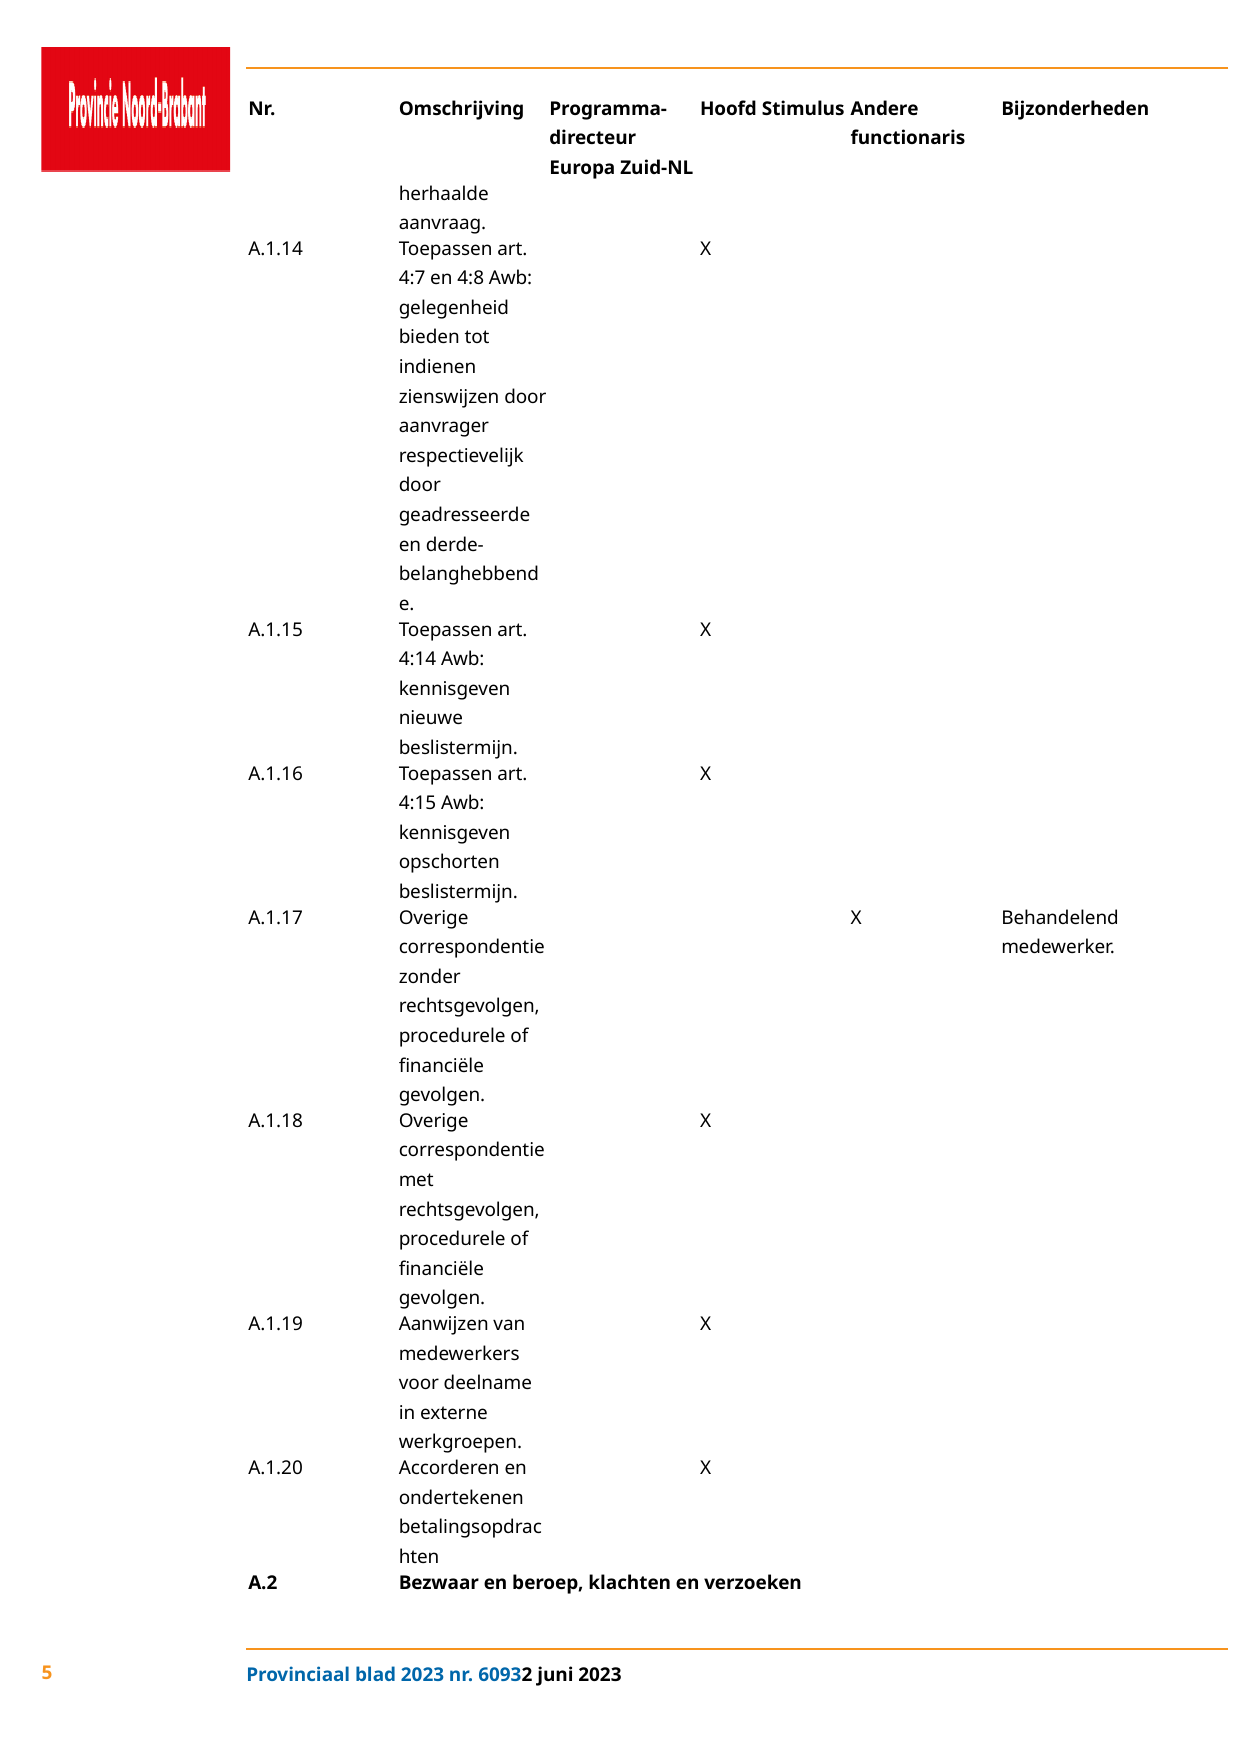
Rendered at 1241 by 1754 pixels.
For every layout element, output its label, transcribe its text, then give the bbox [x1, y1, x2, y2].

table_cell [1001, 616, 1152, 760]
table_cell [1001, 1107, 1152, 1310]
table_cell [850, 235, 1001, 616]
table_cell Toepassen art. 4:7 en 4:8 Awb: gelegenheid bieden tot indienen zienswijzen door aanvrager respectievelijk door geadresseerde en derde-belanghebbende. [399, 235, 549, 616]
table_cell Accorderen en ondertekenen betalingsopdrachten [399, 1454, 549, 1569]
table_cell [1001, 1310, 1152, 1454]
table_cell Bezwaar en beroep, klachten en verzoeken [399, 1569, 1152, 1594]
table_cell X [700, 1107, 850, 1310]
table_cell [850, 1310, 1001, 1454]
table_cell A.1.18 [248, 1107, 398, 1310]
table_cell [549, 235, 700, 616]
table_cell [248, 180, 398, 235]
table_cell [850, 616, 1001, 760]
table_cell [549, 616, 700, 760]
table_header Andere functionaris [850, 95, 1001, 180]
table_cell [850, 760, 1001, 904]
table_cell Overige correspondentie met rechtsgevolgen, procedurele of financiële gevolgen. [399, 1107, 549, 1310]
table_cell X [700, 1454, 850, 1569]
table_cell A.1.19 [248, 1310, 398, 1454]
table_cell Behandelend medewerker. [1001, 904, 1152, 1107]
table_header Hoofd Stimulus [700, 95, 850, 180]
picture [41, 47, 231, 172]
table_cell A.1.20 [248, 1454, 398, 1569]
table_header Programma-directeur Europa Zuid-NL [549, 95, 700, 180]
table_header Omschrijving [399, 95, 549, 180]
table_cell [549, 904, 700, 1107]
table_cell [549, 760, 700, 904]
table_cell [700, 904, 850, 1107]
table_cell [850, 1454, 1001, 1569]
table_header Bijzonderheden [1001, 95, 1152, 180]
table_cell X [700, 616, 850, 760]
table_cell [1001, 1454, 1152, 1569]
table_cell A.1.15 [248, 616, 398, 760]
table_cell [1001, 180, 1152, 235]
table_cell herhaalde aanvraag. [399, 180, 549, 235]
table_cell Aanwijzen van medewerkers voor deelname in externe werkgroepen. [399, 1310, 549, 1454]
table_cell [549, 1454, 700, 1569]
table_cell [549, 180, 700, 235]
table_cell [549, 1310, 700, 1454]
table_header Nr. [248, 95, 398, 180]
table_cell X [850, 904, 1001, 1107]
table_cell [850, 1107, 1001, 1310]
table_cell [850, 180, 1001, 235]
table_cell [700, 180, 850, 235]
table_cell [549, 1107, 700, 1310]
table_cell A.2 [248, 1569, 398, 1594]
table_cell X [700, 1310, 850, 1454]
table_cell Overige correspondentie zonder rechtsgevolgen, procedurele of financiële gevolgen. [399, 904, 549, 1107]
table_cell Toepassen art. 4:15 Awb: kennisgeven opschorten beslistermijn. [399, 760, 549, 904]
table_cell [1001, 760, 1152, 904]
table_cell [1001, 235, 1152, 616]
table_cell A.1.16 [248, 760, 398, 904]
table_cell X [700, 235, 850, 616]
table_cell X [700, 760, 850, 904]
table_cell A.1.17 [248, 904, 398, 1107]
table_cell Toepassen art. 4:14 Awb: kennisgeven nieuwe beslistermijn. [399, 616, 549, 760]
table_cell A.1.14 [248, 235, 398, 616]
